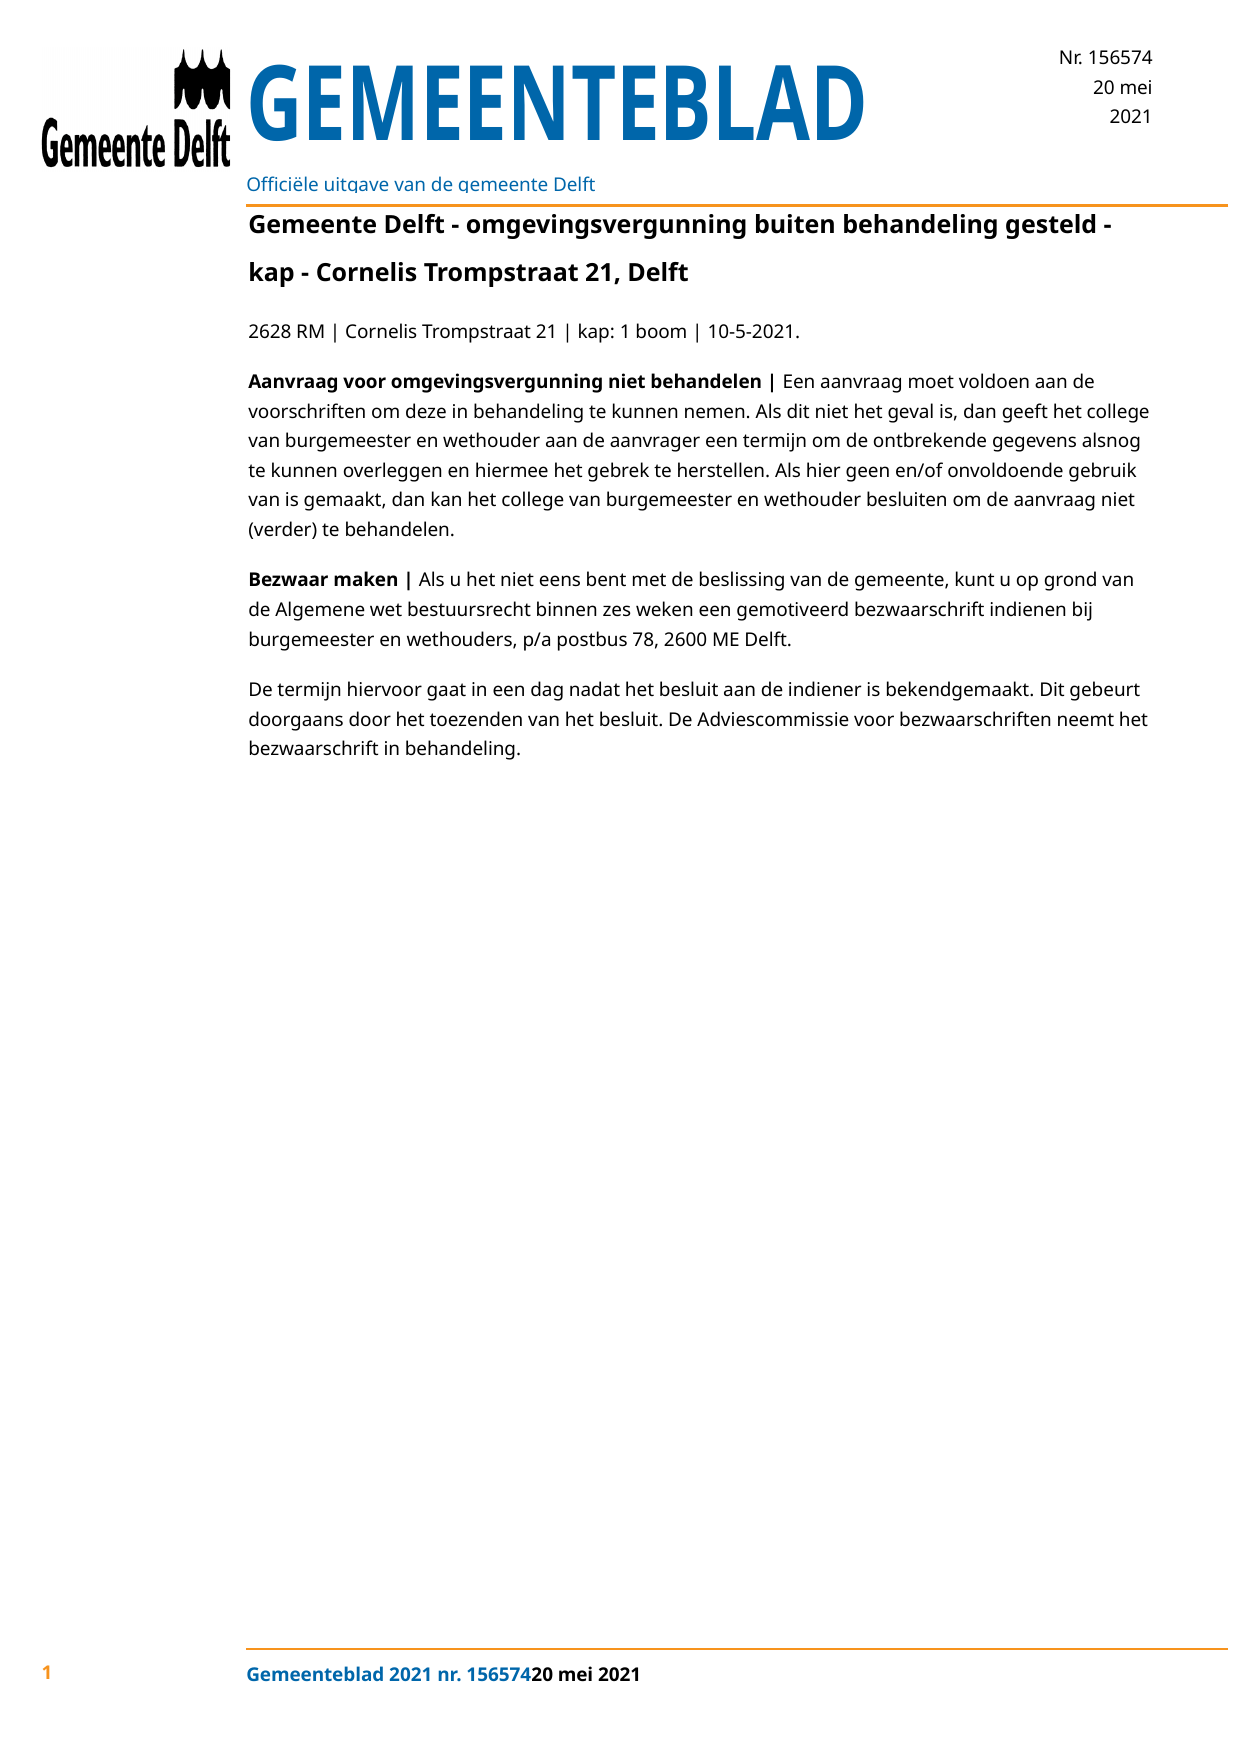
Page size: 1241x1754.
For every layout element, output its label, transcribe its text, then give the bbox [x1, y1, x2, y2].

text Bezwaar maken | Als u het niet eens bent met de beslissing van de gemeente, kunt u op grond van de Algemene wet bestuursrecht binnen zes weken een gemotiveerd bezwaarschrift indienen bij burgemeester en wethouders, p/a postbus 78, 2600 ME Delft. [248, 567, 1152, 652]
text Gemeente Delft - omgevingsvergunning buiten behandeling gesteld - kap - Cornelis Trompstraat 21, Delft [248, 207, 1152, 288]
text Aanvraag voor omgevingsvergunning niet behandelen | Een aanvraag moet voldoen aan de voorschriften om deze in behandeling te kunnen nemen. Als dit niet het geval is, dan geeft het college van burgemeester en wethouder aan de aanvrager een termijn om de ontbrekende gegevens alsnog te kunnen overleggen en hiermee het gebrek te herstellen. Als hier geen en/of onvoldoende gebruik van is gemaakt, dan kan het college van burgemeester en wethouder besluiten om de aanvraag niet (verder) te behandelen. [248, 368, 1152, 542]
text De termijn hiervoor gaat in een dag nadat het besluit aan de indiener is bekendgemaakt. Dit gebeurt doorgaans door het toezenden van het besluit. De Adviescommissie voor bezwaarschriften neemt het bezwaarschrift in behandeling. [248, 676, 1152, 761]
text 2628 RM | Cornelis Trompstraat 21 | kap: 1 boom | 10-5-2021. [248, 318, 1152, 344]
picture [41, 47, 231, 172]
